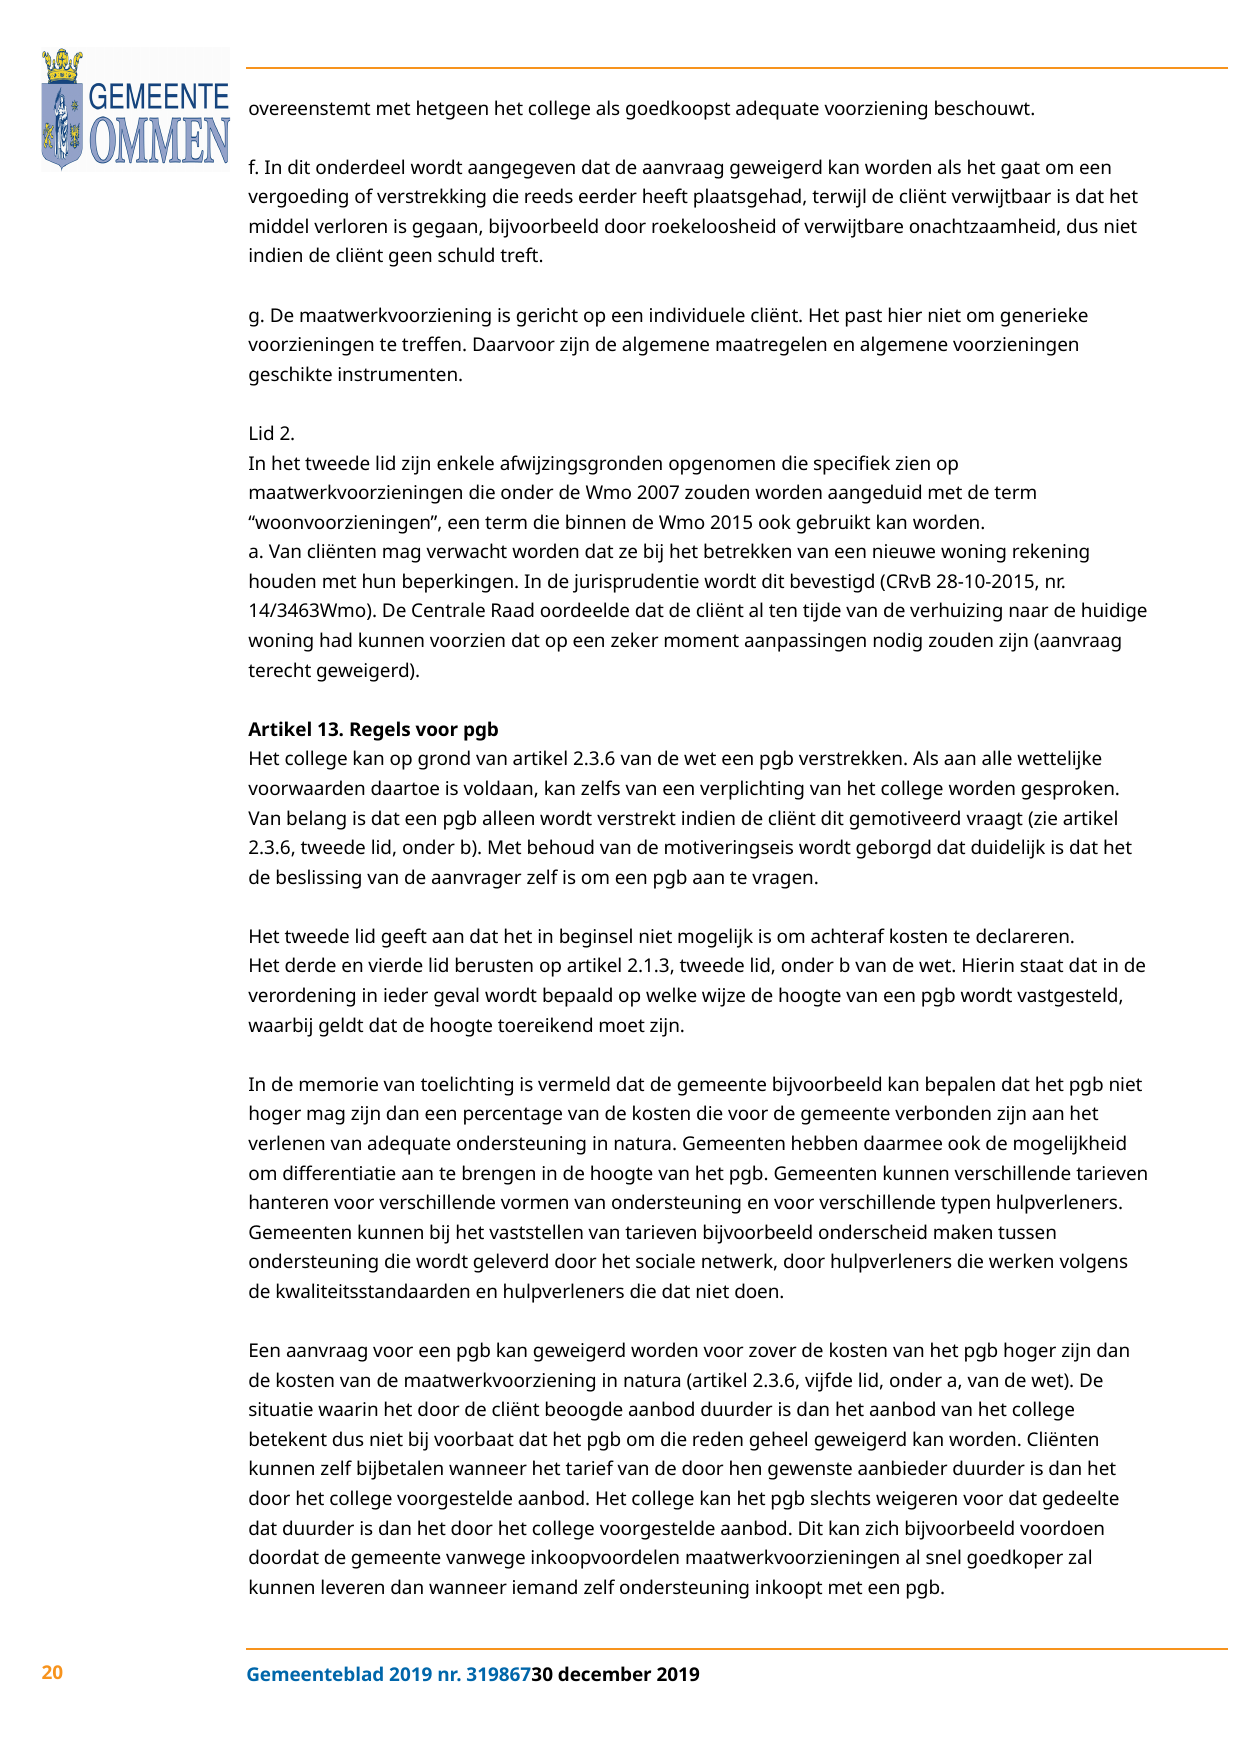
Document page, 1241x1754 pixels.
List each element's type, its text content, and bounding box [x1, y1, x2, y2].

picture [41, 47, 231, 172]
text f. In dit onderdeel wordt aangegeven dat de aanvraag geweigerd kan worden als het gaat om een vergoeding of verstrekking die reeds eerder heeft plaatsgehad, terwijl de cliënt verwijtbaar is dat het middel verloren is gegaan, bijvoorbeeld door roekeloosheid of verwijtbare onachtzaamheid, dus niet indien de cliënt geen schuld treft. [248, 154, 1152, 268]
text Het tweede lid geeft aan dat het in beginsel niet mogelijk is om achteraf kosten te declareren. [248, 923, 1152, 949]
text Het derde en vierde lid berusten op artikel 2.1.3, tweede lid, onder b van de wet. Hierin staat dat in de verordening in ieder geval wordt bepaald op welke wijze de hoogte van een pgb wordt vastgesteld, waarbij geldt dat de hoogte toereikend moet zijn. [248, 953, 1152, 1038]
text In de memorie van toelichting is vermeld dat de gemeente bijvoorbeeld kan bepalen dat het pgb niet hoger mag zijn dan een percentage van de kosten die voor de gemeente verbonden zijn aan het verlenen van adequate ondersteuning in natura. Gemeenten hebben daarmee ook de mogelijkheid om differentiatie aan te brengen in de hoogte van het pgb. Gemeenten kunnen verschillende tarieven hanteren voor verschillende vormen van ondersteuning en voor verschillende typen hulpverleners. Gemeenten kunnen bij het vaststellen van tarieven bijvoorbeeld onderscheid maken tussen ondersteuning die wordt geleverd door het sociale netwerk, door hulpverleners die werken volgens de kwaliteitsstandaarden en hulpverleners die dat niet doen. [248, 1071, 1152, 1304]
text Het college kan op grond van artikel 2.3.6 van de wet een pgb verstrekken. Als aan alle wettelijke voorwaarden daartoe is voldaan, kan zelfs van een verplichting van het college worden gesproken. Van belang is dat een pgb alleen wordt verstrekt indien de cliënt dit gemotiveerd vraagt (zie artikel 2.3.6, tweede lid, onder b). Met behoud van de motiveringseis wordt geborgd dat duidelijk is dat het de beslissing van de aanvrager zelf is om een pgb aan te vragen. [248, 746, 1152, 890]
text Artikel 13. Regels voor pgb [248, 716, 1152, 742]
text a. Van cliënten mag verwacht worden dat ze bij het betrekken van een nieuwe woning rekening houden met hun beperkingen. In de jurisprudentie wordt dit bevestigd (CRvB 28-10-2015, nr. 14/3463Wmo). De Centrale Raad oordeelde dat de cliënt al ten tijde van de verhuizing naar de huidige woning had kunnen voorzien dat op een zeker moment aanpassingen nodig zouden zijn (aanvraag terecht geweigerd). [248, 538, 1152, 683]
text g. De maatwerkvoorziening is gericht op een individuele cliënt. Het past hier niet om generieke voorzieningen te treffen. Daarvoor zijn de algemene maatregelen en algemene voorzieningen geschikte instrumenten. [248, 302, 1152, 387]
text Lid 2. [248, 420, 1152, 446]
text In het tweede lid zijn enkele afwijzingsgronden opgenomen die specifiek zien op maatwerkvoorzieningen die onder de Wmo 2007 zouden worden aangeduid met de term “woonvoorzieningen”, een term die binnen de Wmo 2015 ook gebruikt kan worden. [248, 450, 1152, 535]
text Een aanvraag voor een pgb kan geweigerd worden voor zover de kosten van het pgb hoger zijn dan de kosten van de maatwerkvoorziening in natura (artikel 2.3.6, vijfde lid, onder a, van de wet). De situatie waarin het door de cliënt beoogde aanbod duurder is dan het aanbod van het college betekent dus niet bij voorbaat dat het pgb om die reden geheel geweigerd kan worden. Cliënten kunnen zelf bijbetalen wanneer het tarief van de door hen gewenste aanbieder duurder is dan het door het college voorgestelde aanbod. Het college kan het pgb slechts weigeren voor dat gedeelte dat duurder is dan het door het college voorgestelde aanbod. Dit kan zich bijvoorbeeld voordoen doordat de gemeente vanwege inkoopvoordelen maatwerkvoorzieningen al snel goedkoper zal kunnen leveren dan wanneer iemand zelf ondersteuning inkoopt met een pgb. [248, 1337, 1152, 1600]
text overeenstemt met hetgeen het college als goedkoopst adequate voorziening beschouwt. [248, 95, 1152, 121]
